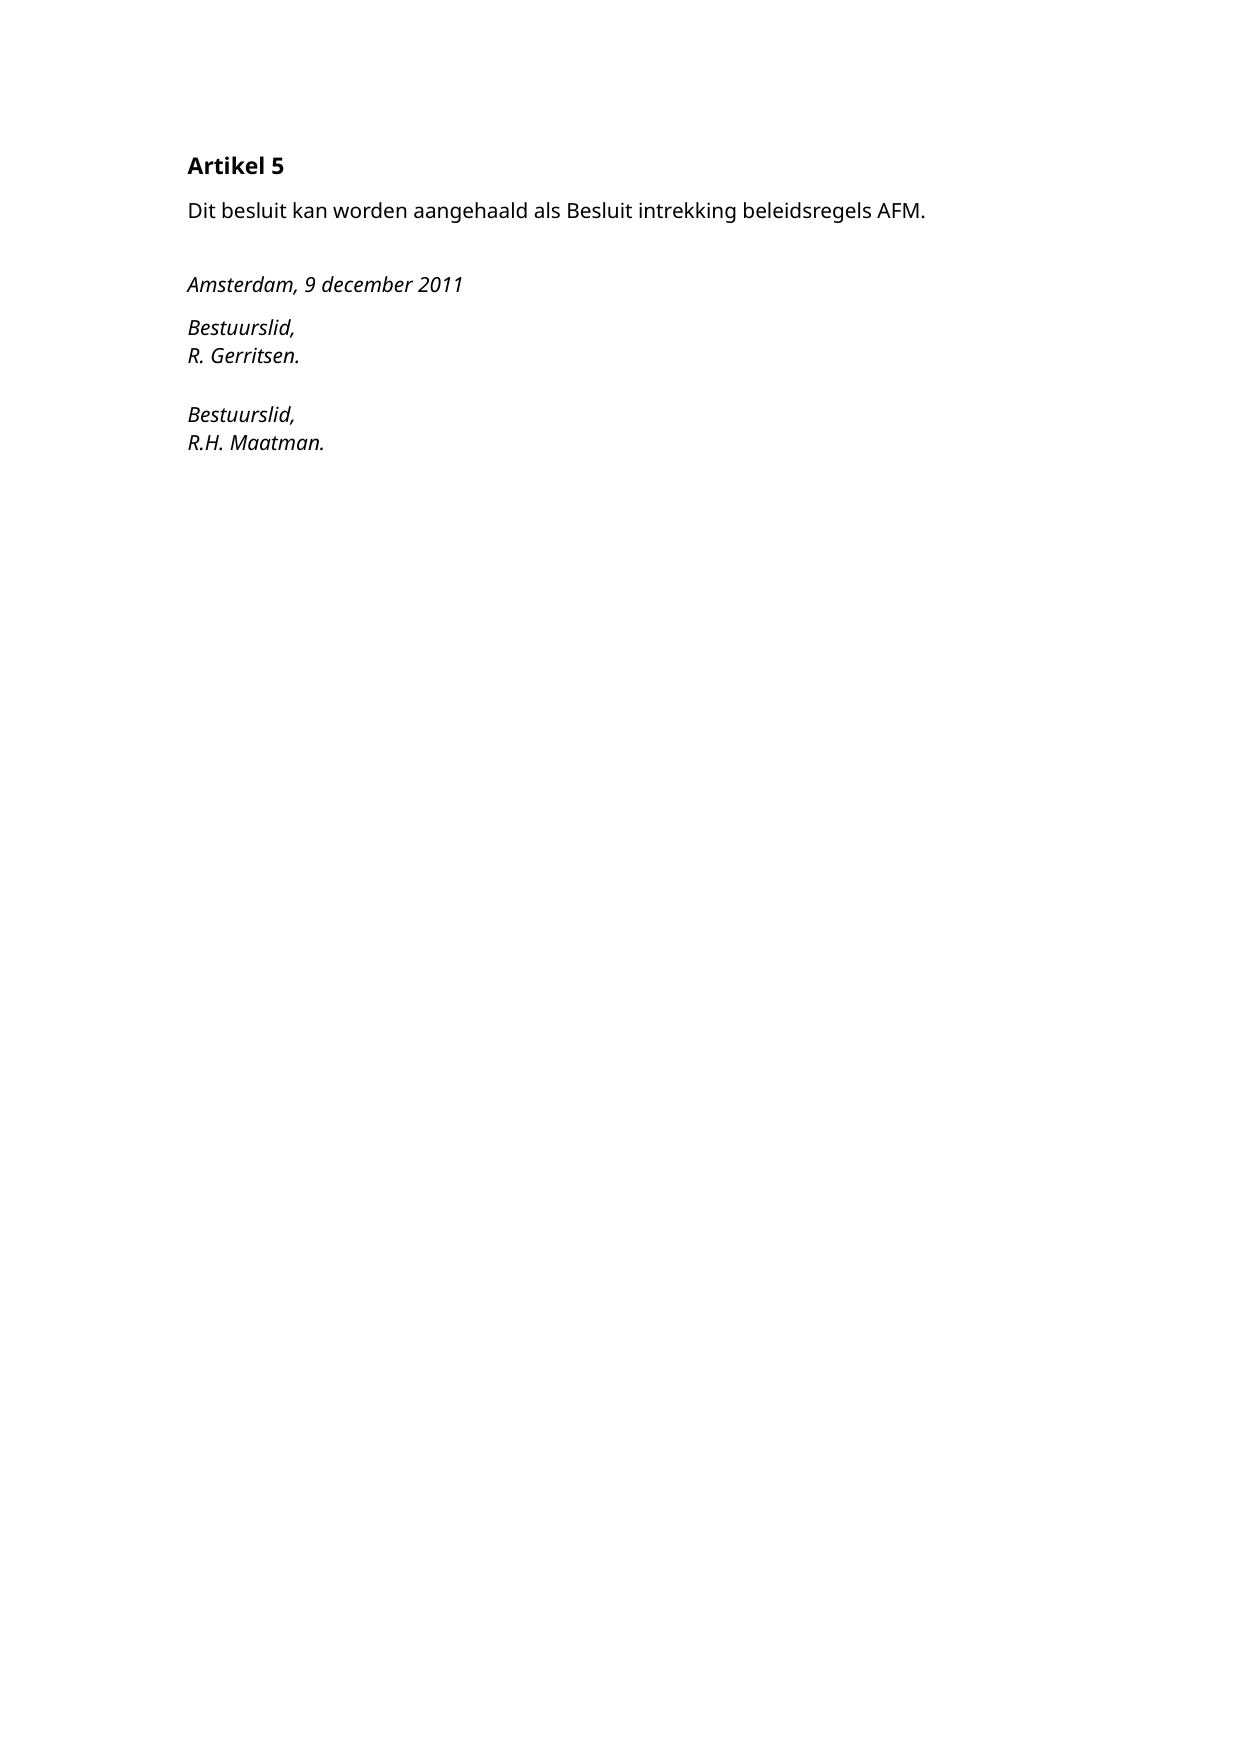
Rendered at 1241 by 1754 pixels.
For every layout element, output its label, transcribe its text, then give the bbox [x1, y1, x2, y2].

text R.H. Maatman. [187, 428, 1053, 457]
text R. Gerritsen. [187, 342, 1053, 370]
text Dit besluit kan worden aangehaald als Besluit intrekking beleidsregels AFM. [187, 196, 1053, 225]
subtitle Artikel 5 [187, 150, 1053, 181]
text Amsterdam, 9 december 2011 [187, 270, 1053, 298]
text Bestuurslid, [187, 400, 1053, 428]
text Bestuurslid, [187, 313, 1053, 342]
